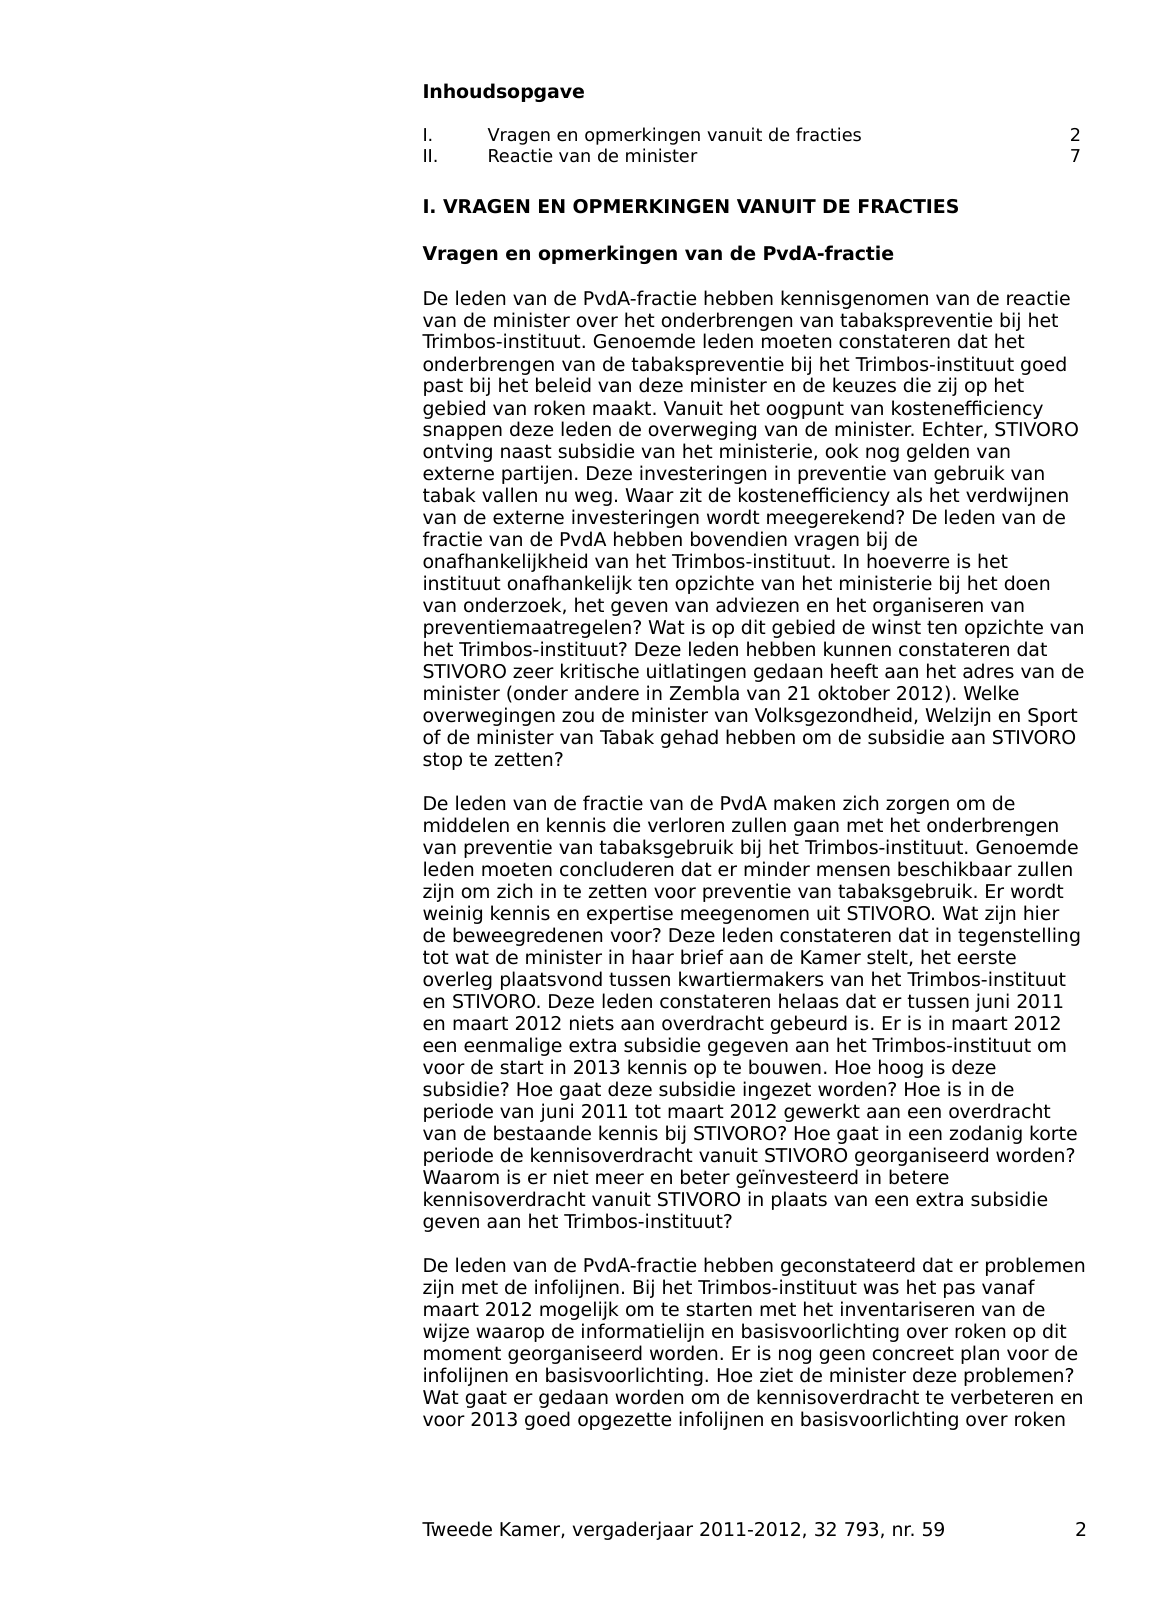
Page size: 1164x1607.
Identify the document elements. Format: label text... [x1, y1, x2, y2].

text De leden van de PvdA-fractie hebben kennisgenomen van de reactie van de minister over het onderbrengen van tabakspreventie bij het Trimbos-instituut. Genoemde leden moeten constateren dat het onderbrengen van de tabakspreventie bij het Trimbos-instituut goed past bij het beleid van deze minister en de keuzes die zij op het gebied van roken maakt. Vanuit het oogpunt van kostenefficiency snappen deze leden de overweging van de minister. Echter, STIVORO ontving naast subsidie van het ministerie, ook nog gelden van externe partijen. Deze investeringen in preventie van gebruik van tabak vallen nu weg. Waar zit de kostenefficiency als het verdwijnen van de externe investeringen wordt meegerekend? De leden van de fractie van de PvdA hebben bovendien vragen bij de onafhankelijkheid van het Trimbos-instituut. In hoeverre is het instituut onafhankelijk ten opzichte van het ministerie bij het doen van onderzoek, het geven van adviezen en het organiseren van preventiemaatregelen? Wat is op dit gebied de winst ten opzichte van het Trimbos-instituut? Deze leden hebben kunnen constateren dat STIVORO zeer kritische uitlatingen gedaan heeft aan het adres van de minister (onder andere in Zembla van 21 oktober 2012). Welke overwegingen zou de minister van Volksgezondheid, Welzijn en Sport of de minister van Tabak gehad hebben om de subsidie aan STIVORO stop te zetten? [422, 287, 1087, 771]
table_header I. [422, 125, 481, 146]
subtitle Vragen en opmerkingen van de PvdA-fractie [422, 243, 1087, 265]
subtitle Inhoudsopgave [422, 81, 1087, 103]
text De leden van de PvdA-fractie hebben geconstateerd dat er problemen zijn met de infolijnen. Bij het Trimbos-instituut was het pas vanaf maart 2012 mogelijk om te starten met het inventariseren van de wijze waarop de informatielijn en basisvoorlichting over roken op dit moment georganiseerd worden. Er is nog geen concreet plan voor de infolijnen en basisvoorlichting. Hoe ziet de minister deze problemen? Wat gaat er gedaan worden om de kennisoverdracht te verbeteren en voor 2013 goed opgezette infolijnen en basisvoorlichting over roken [422, 1255, 1087, 1431]
table_cell 7 [1013, 146, 1087, 166]
table_header 2 [1013, 125, 1087, 146]
text De leden van de fractie van de PvdA maken zich zorgen om de middelen en kennis die verloren zullen gaan met het onderbrengen van preventie van tabaksgebruik bij het Trimbos-instituut. Genoemde leden moeten concluderen dat er minder mensen beschikbaar zullen zijn om zich in te zetten voor preventie van tabaksgebruik. Er wordt weinig kennis en expertise meegenomen uit STIVORO. Wat zijn hier de beweegredenen voor? Deze leden constateren dat in tegenstelling tot wat de minister in haar brief aan de Kamer stelt, het eerste overleg plaatsvond tussen kwartiermakers van het Trimbos-instituut en STIVORO. Deze leden constateren helaas dat er tussen juni 2011 en maart 2012 niets aan overdracht gebeurd is. Er is in maart 2012 een eenmalige extra subsidie gegeven aan het Trimbos-instituut om voor de start in 2013 kennis op te bouwen. Hoe hoog is deze subsidie? Hoe gaat deze subsidie ingezet worden? Hoe is in de periode van juni 2011 tot maart 2012 gewerkt aan een overdracht van de bestaande kennis bij STIVORO? Hoe gaat in een zodanig korte periode de kennisoverdracht vanuit STIVORO georganiseerd worden? Waarom is er niet meer en beter geïnvesteerd in betere kennisoverdracht vanuit STIVORO in plaats van een extra subsidie geven aan het Trimbos-instituut? [422, 793, 1087, 1233]
table_cell II. [422, 146, 481, 166]
subtitle I. VRAGEN EN OPMERKINGEN VANUIT DE FRACTIES [422, 196, 1087, 218]
table_header Vragen en opmerkingen vanuit de fracties [481, 125, 1013, 146]
table_cell Reactie van de minister [481, 146, 1013, 166]
